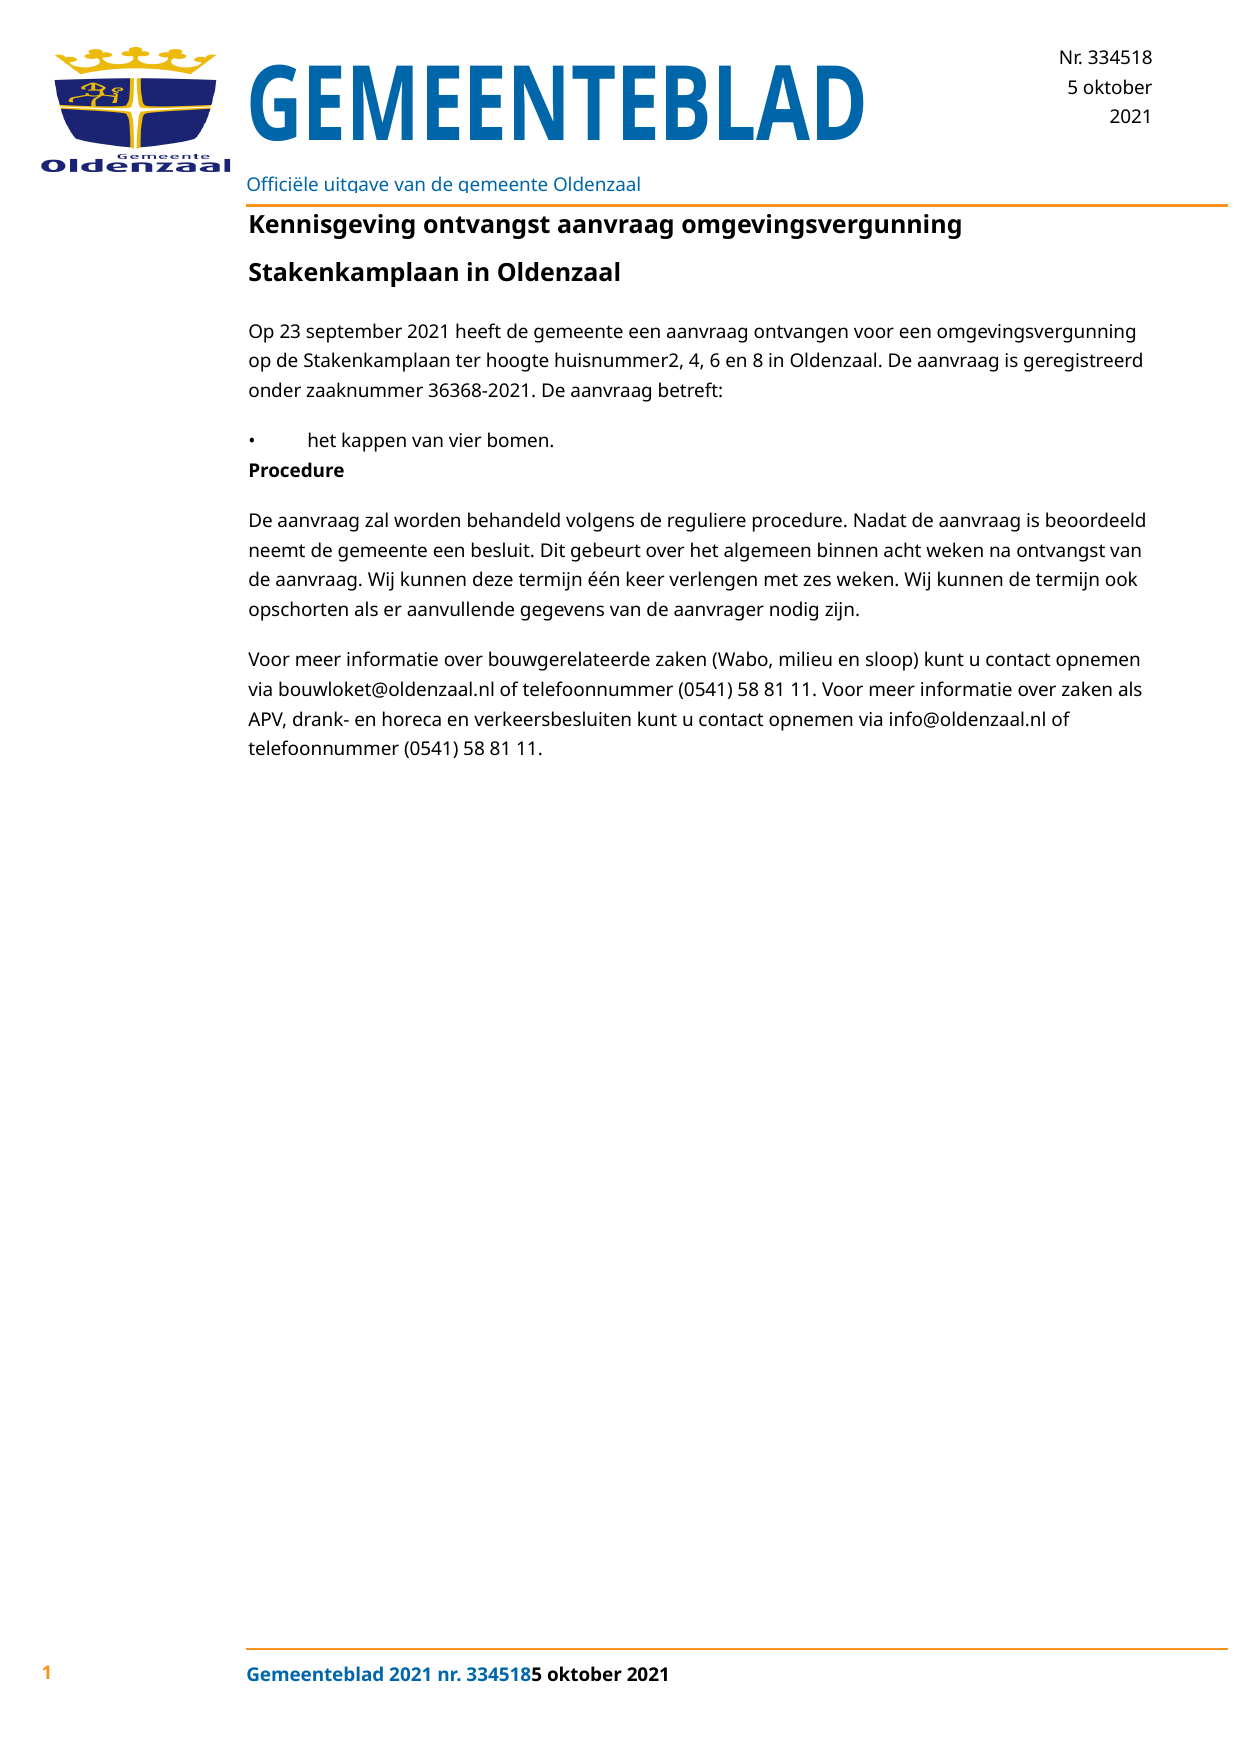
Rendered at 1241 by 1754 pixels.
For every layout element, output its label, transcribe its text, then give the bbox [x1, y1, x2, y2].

text Op 23 september 2021 heeft de gemeente een aanvraag ontvangen voor een omgevingsvergunning op de Stakenkamplaan ter hoogte huisnummer2, 4, 6 en 8 in Oldenzaal. De aanvraag is geregistreerd onder zaaknummer 36368-2021. De aanvraag betreft: [248, 318, 1152, 403]
list het kappen van vier bomen. [248, 427, 1152, 453]
text Procedure [248, 457, 1152, 483]
picture [41, 47, 231, 172]
text Voor meer informatie over bouwgerelateerde zaken (Wabo, milieu en sloop) kunt u contact opnemen via bouwloket@oldenzaal.nl of telefoonnummer (0541) 58 81 11. Voor meer informatie over zaken als APV, drank- en horeca en verkeersbesluiten kunt u contact opnemen via info@oldenzaal.nl of telefoonnummer (0541) 58 81 11. [248, 647, 1152, 761]
text De aanvraag zal worden behandeld volgens de reguliere procedure. Nadat de aanvraag is beoordeeld neemt de gemeente een besluit. Dit gebeurt over het algemeen binnen acht weken na ontvangst van de aanvraag. Wij kunnen deze termijn één keer verlengen met zes weken. Wij kunnen de termijn ook opschorten als er aanvullende gegevens van de aanvrager nodig zijn. [248, 507, 1152, 622]
text Kennisgeving ontvangst aanvraag omgevingsvergunning Stakenkamplaan in Oldenzaal [248, 207, 1152, 288]
